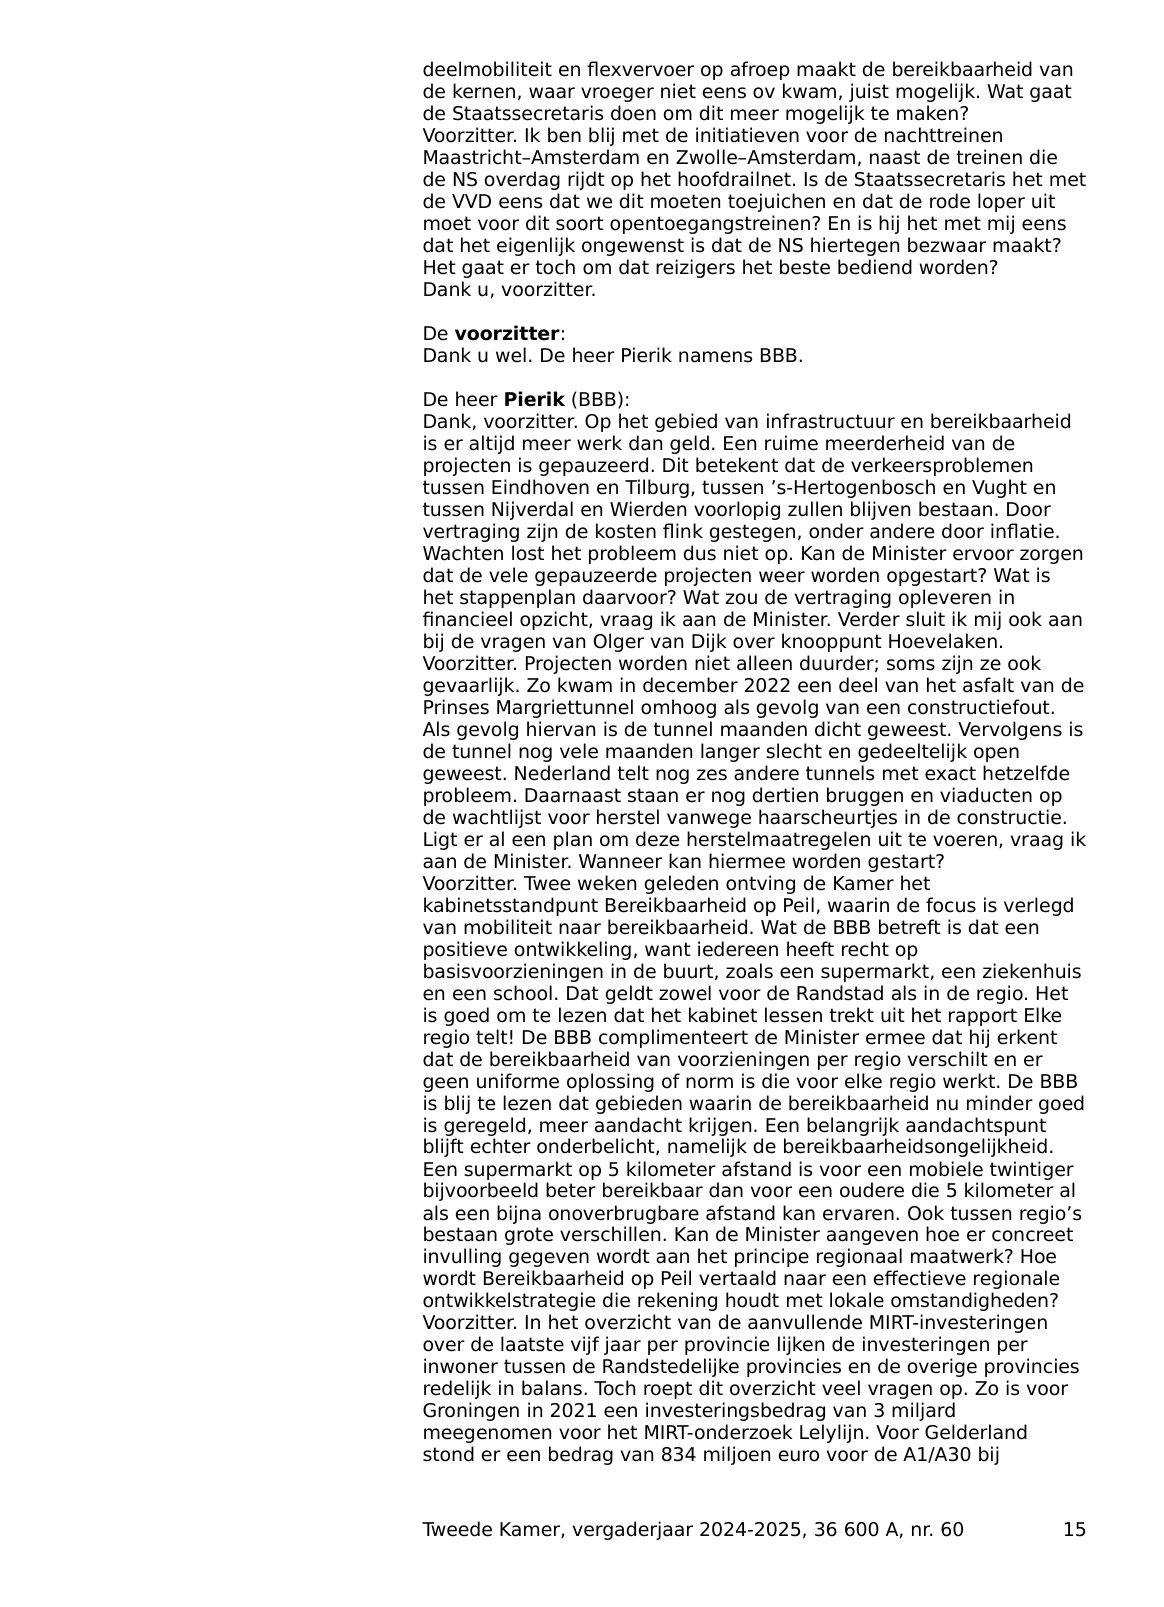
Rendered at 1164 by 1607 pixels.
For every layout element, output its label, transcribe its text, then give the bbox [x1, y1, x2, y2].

text Voorzitter. In het overzicht van de aanvullende MIRT-investeringen over de laatste vijf jaar per provincie lijken de investeringen per inwoner tussen de Randstedelijke provincies en de overige provincies redelijk in balans. Toch roept dit overzicht veel vragen op. Zo is voor Groningen in 2021 een investeringsbedrag van 3 miljard meegenomen voor het MIRT-onderzoek Lelylijn. Voor Gelderland stond er een bedrag van 834 miljoen euro voor de A1/A30 bij [422, 1312, 1087, 1466]
text De heer Pierik (BBB): [422, 389, 1087, 411]
text Dank u, voorzitter. [422, 279, 1087, 301]
text Dank, voorzitter. Op het gebied van infrastructuur en bereikbaarheid is er altijd meer werk dan geld. Een ruime meerderheid van de projecten is gepauzeerd. Dit betekent dat de verkeersproblemen tussen Eindhoven en Tilburg, tussen ’s-Hertogenbosch en Vught en tussen Nijverdal en Wierden voorlopig zullen blijven bestaan. Door vertraging zijn de kosten flink gestegen, onder andere door inflatie. Wachten lost het probleem dus niet op. Kan de Minister ervoor zorgen dat de vele gepauzeerde projecten weer worden opgestart? Wat is het stappenplan daarvoor? Wat zou de vertraging opleveren in financieel opzicht, vraag ik aan de Minister. Verder sluit ik mij ook aan bij de vragen van Olger van Dijk over knooppunt Hoevelaken. [422, 411, 1087, 653]
text Voorzitter. Ik ben blij met de initiatieven voor de nachttreinen Maastricht–Amsterdam en Zwolle–Amsterdam, naast de treinen die de NS overdag rijdt op het hoofdrailnet. Is de Staatssecretaris het met de VVD eens dat we dit moeten toejuichen en dat de rode loper uit moet voor dit soort opentoegangstreinen? En is hij het met mij eens dat het eigenlijk ongewenst is dat de NS hiertegen bezwaar maakt? Het gaat er toch om dat reizigers het beste bediend worden? [422, 125, 1087, 279]
text Voorzitter. Projecten worden niet alleen duurder; soms zijn ze ook gevaarlijk. Zo kwam in december 2022 een deel van het asfalt van de Prinses Margriettunnel omhoog als gevolg van een constructiefout. Als gevolg hiervan is de tunnel maanden dicht geweest. Vervolgens is de tunnel nog vele maanden langer slecht en gedeeltelijk open geweest. Nederland telt nog zes andere tunnels met exact hetzelfde probleem. Daarnaast staan er nog dertien bruggen en viaducten op de wachtlijst voor herstel vanwege haarscheurtjes in de constructie. Ligt er al een plan om deze herstelmaatregelen uit te voeren, vraag ik aan de Minister. Wanneer kan hiermee worden gestart? [422, 653, 1087, 873]
text De voorzitter: [422, 323, 1087, 345]
text deelmobiliteit en flexvervoer op afroep maakt de bereikbaarheid van de kernen, waar vroeger niet eens ov kwam, juist mogelijk. Wat gaat de Staatssecretaris doen om dit meer mogelijk te maken? [422, 59, 1087, 125]
text Dank u wel. De heer Pierik namens BBB. [422, 345, 1087, 367]
text Voorzitter. Twee weken geleden ontving de Kamer het kabinetsstandpunt Bereikbaarheid op Peil, waarin de focus is verlegd van mobiliteit naar bereikbaarheid. Wat de BBB betreft is dat een positieve ontwikkeling, want iedereen heeft recht op basisvoorzieningen in de buurt, zoals een supermarkt, een ziekenhuis en een school. Dat geldt zowel voor de Randstad als in de regio. Het is goed om te lezen dat het kabinet lessen trekt uit het rapport Elke regio telt! De BBB complimenteert de Minister ermee dat hij erkent dat de bereikbaarheid van voorzieningen per regio verschilt en er geen uniforme oplossing of norm is die voor elke regio werkt. De BBB is blij te lezen dat gebieden waarin de bereikbaarheid nu minder goed is geregeld, meer aandacht krijgen. Een belangrijk aandachtspunt blijft echter onderbelicht, namelijk de bereikbaarheidsongelijkheid. Een supermarkt op 5 kilometer afstand is voor een mobiele twintiger bijvoorbeeld beter bereikbaar dan voor een oudere die 5 kilometer al als een bijna onoverbrugbare afstand kan ervaren. Ook tussen regio’s bestaan grote verschillen. Kan de Minister aangeven hoe er concreet invulling gegeven wordt aan het principe regionaal maatwerk? Hoe wordt Bereikbaarheid op Peil vertaald naar een effectieve regionale ontwikkelstrategie die rekening houdt met lokale omstandigheden? [422, 873, 1087, 1312]
